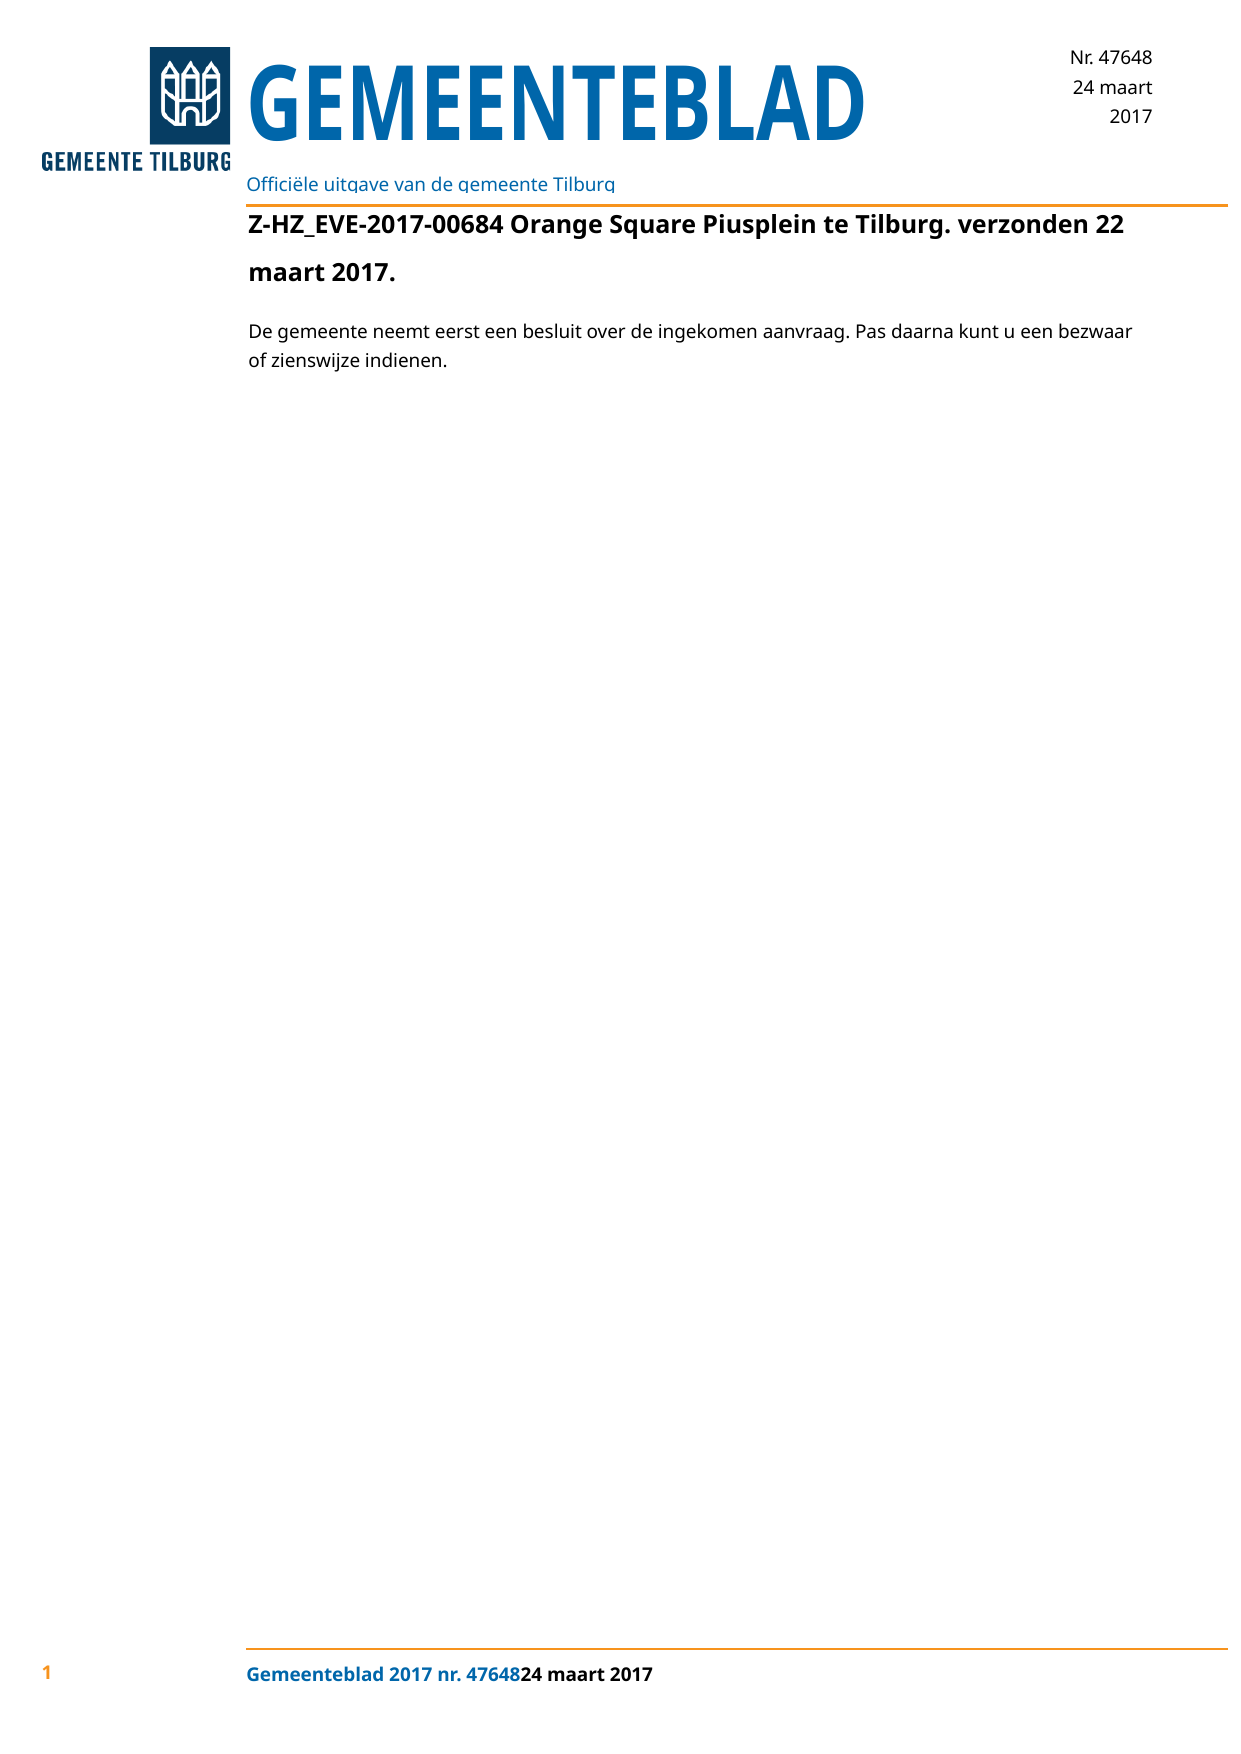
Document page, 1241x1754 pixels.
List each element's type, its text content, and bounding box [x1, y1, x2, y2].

text De gemeente neemt eerst een besluit over de ingekomen aanvraag. Pas daarna kunt u een bezwaar of zienswijze indienen. [248, 318, 1152, 373]
text Z-HZ_EVE-2017-00684 Orange Square Piusplein te Tilburg. verzonden 22 maart 2017. [248, 207, 1152, 288]
picture [41, 47, 231, 172]
